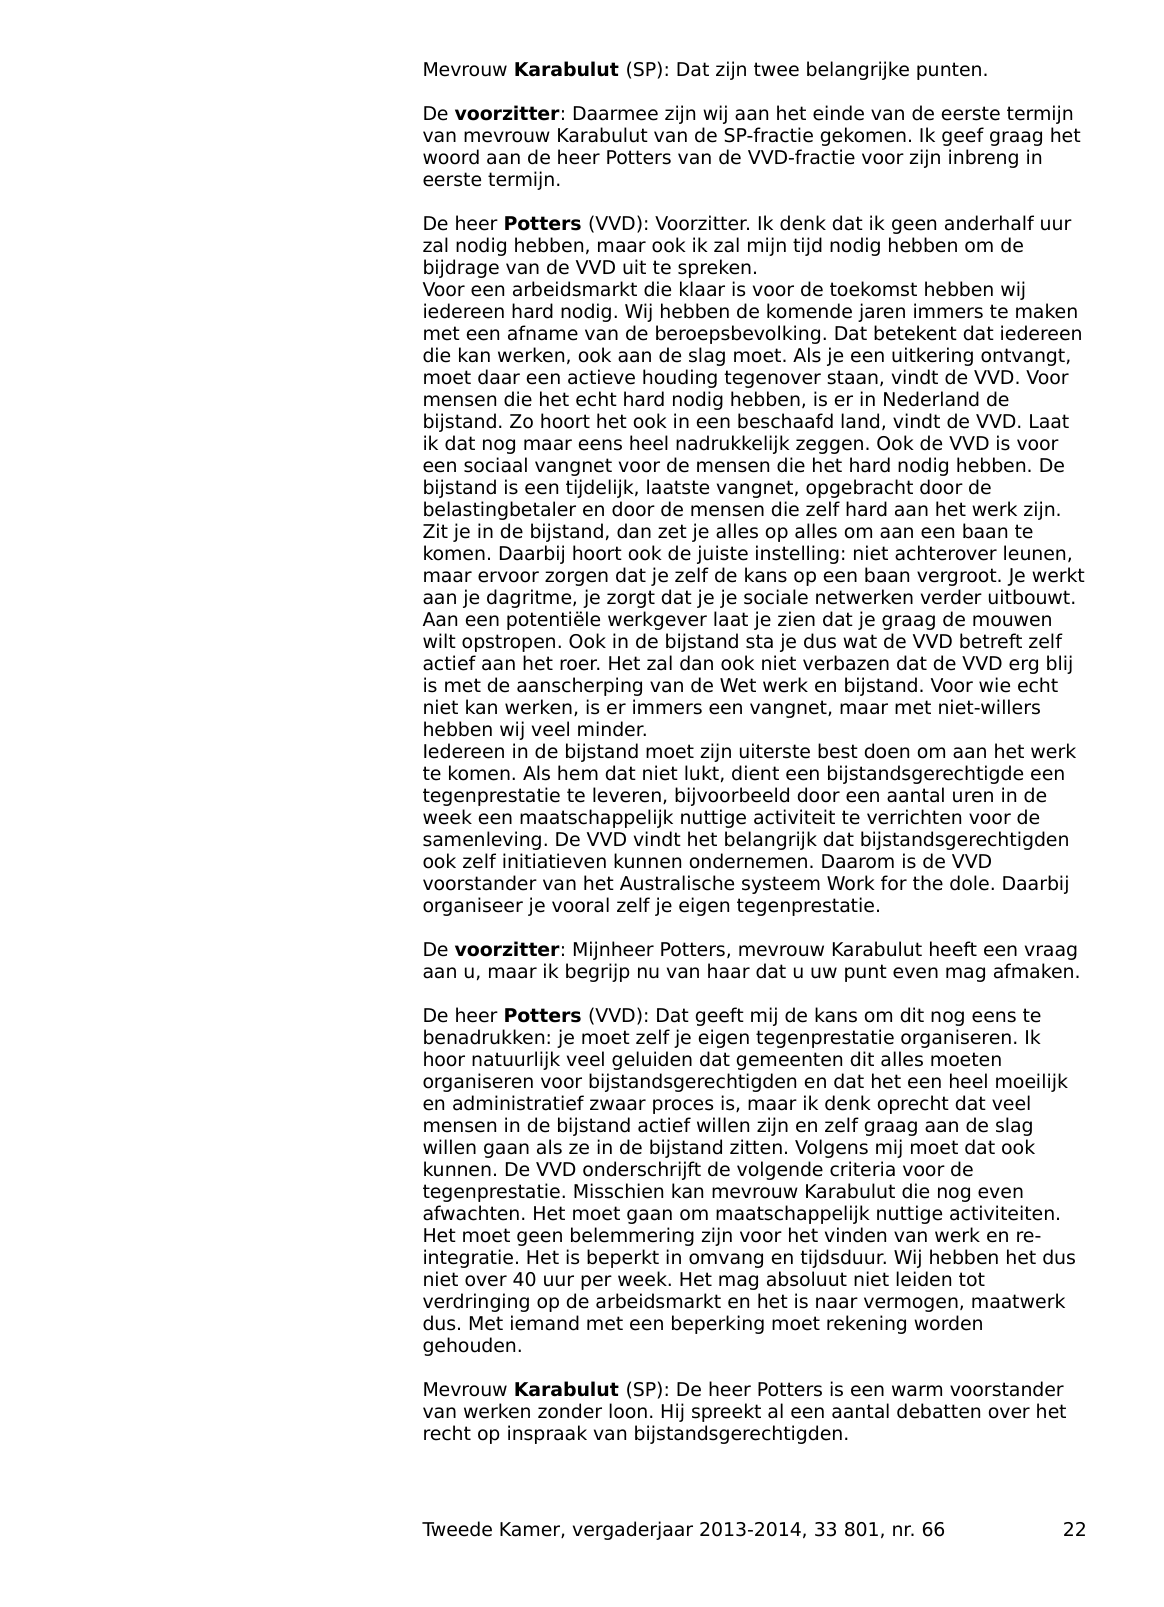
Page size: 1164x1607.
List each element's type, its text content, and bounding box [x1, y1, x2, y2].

text Iedereen in de bijstand moet zijn uiterste best doen om aan het werk te komen. Als hem dat niet lukt, dient een bijstandsgerechtigde een tegenprestatie te leveren, bijvoorbeeld door een aantal uren in de week een maatschappelijk nuttige activiteit te verrichten voor de samenleving. De VVD vindt het belangrijk dat bijstandsgerechtigden ook zelf initiatieven kunnen ondernemen. Daarom is de VVD voorstander van het Australische systeem Work for the dole. Daarbij organiseer je vooral zelf je eigen tegenprestatie. [422, 741, 1087, 917]
text De heer Potters (VVD): Voorzitter. Ik denk dat ik geen anderhalf uur zal nodig hebben, maar ook ik zal mijn tijd nodig hebben om de bijdrage van de VVD uit te spreken. [422, 213, 1087, 279]
text Voor een arbeidsmarkt die klaar is voor de toekomst hebben wij iedereen hard nodig. Wij hebben de komende jaren immers te maken met een afname van de beroepsbevolking. Dat betekent dat iedereen die kan werken, ook aan de slag moet. Als je een uitkering ontvangt, moet daar een actieve houding tegenover staan, vindt de VVD. Voor mensen die het echt hard nodig hebben, is er in Nederland de bijstand. Zo hoort het ook in een beschaafd land, vindt de VVD. Laat ik dat nog maar eens heel nadrukkelijk zeggen. Ook de VVD is voor een sociaal vangnet voor de mensen die het hard nodig hebben. De bijstand is een tijdelijk, laatste vangnet, opgebracht door de belastingbetaler en door de mensen die zelf hard aan het werk zijn. Zit je in de bijstand, dan zet je alles op alles om aan een baan te komen. Daarbij hoort ook de juiste instelling: niet achterover leunen, maar ervoor zorgen dat je zelf de kans op een baan vergroot. Je werkt aan je dagritme, je zorgt dat je je sociale netwerken verder uitbouwt. Aan een potentiële werkgever laat je zien dat je graag de mouwen wilt opstropen. Ook in de bijstand sta je dus wat de VVD betreft zelf actief aan het roer. Het zal dan ook niet verbazen dat de VVD erg blij is met de aanscherping van de Wet werk en bijstand. Voor wie echt niet kan werken, is er immers een vangnet, maar met niet-willers hebben wij veel minder. [422, 279, 1087, 741]
text Mevrouw Karabulut (SP): De heer Potters is een warm voorstander van werken zonder loon. Hij spreekt al een aantal debatten over het recht op inspraak van bijstandsgerechtigden. [422, 1379, 1087, 1445]
text De voorzitter: Mijnheer Potters, mevrouw Karabulut heeft een vraag aan u, maar ik begrijp nu van haar dat u uw punt even mag afmaken. [422, 939, 1087, 983]
text De heer Potters (VVD): Dat geeft mij de kans om dit nog eens te benadrukken: je moet zelf je eigen tegenprestatie organiseren. Ik hoor natuurlijk veel geluiden dat gemeenten dit alles moeten organiseren voor bijstandsgerechtigden en dat het een heel moeilijk en administratief zwaar proces is, maar ik denk oprecht dat veel mensen in de bijstand actief willen zijn en zelf graag aan de slag willen gaan als ze in de bijstand zitten. Volgens mij moet dat ook kunnen. De VVD onderschrijft de volgende criteria voor de tegenprestatie. Misschien kan mevrouw Karabulut die nog even afwachten. Het moet gaan om maatschappelijk nuttige activiteiten. Het moet geen belemmering zijn voor het vinden van werk en re-integratie. Het is beperkt in omvang en tijdsduur. Wij hebben het dus niet over 40 uur per week. Het mag absoluut niet leiden tot verdringing op de arbeidsmarkt en het is naar vermogen, maatwerk dus. Met iemand met een beperking moet rekening worden gehouden. [422, 1005, 1087, 1357]
text De voorzitter: Daarmee zijn wij aan het einde van de eerste termijn van mevrouw Karabulut van de SP-fractie gekomen. Ik geef graag het woord aan de heer Potters van de VVD-fractie voor zijn inbreng in eerste termijn. [422, 103, 1087, 191]
text Mevrouw Karabulut (SP): Dat zijn twee belangrijke punten. [422, 59, 1087, 81]
